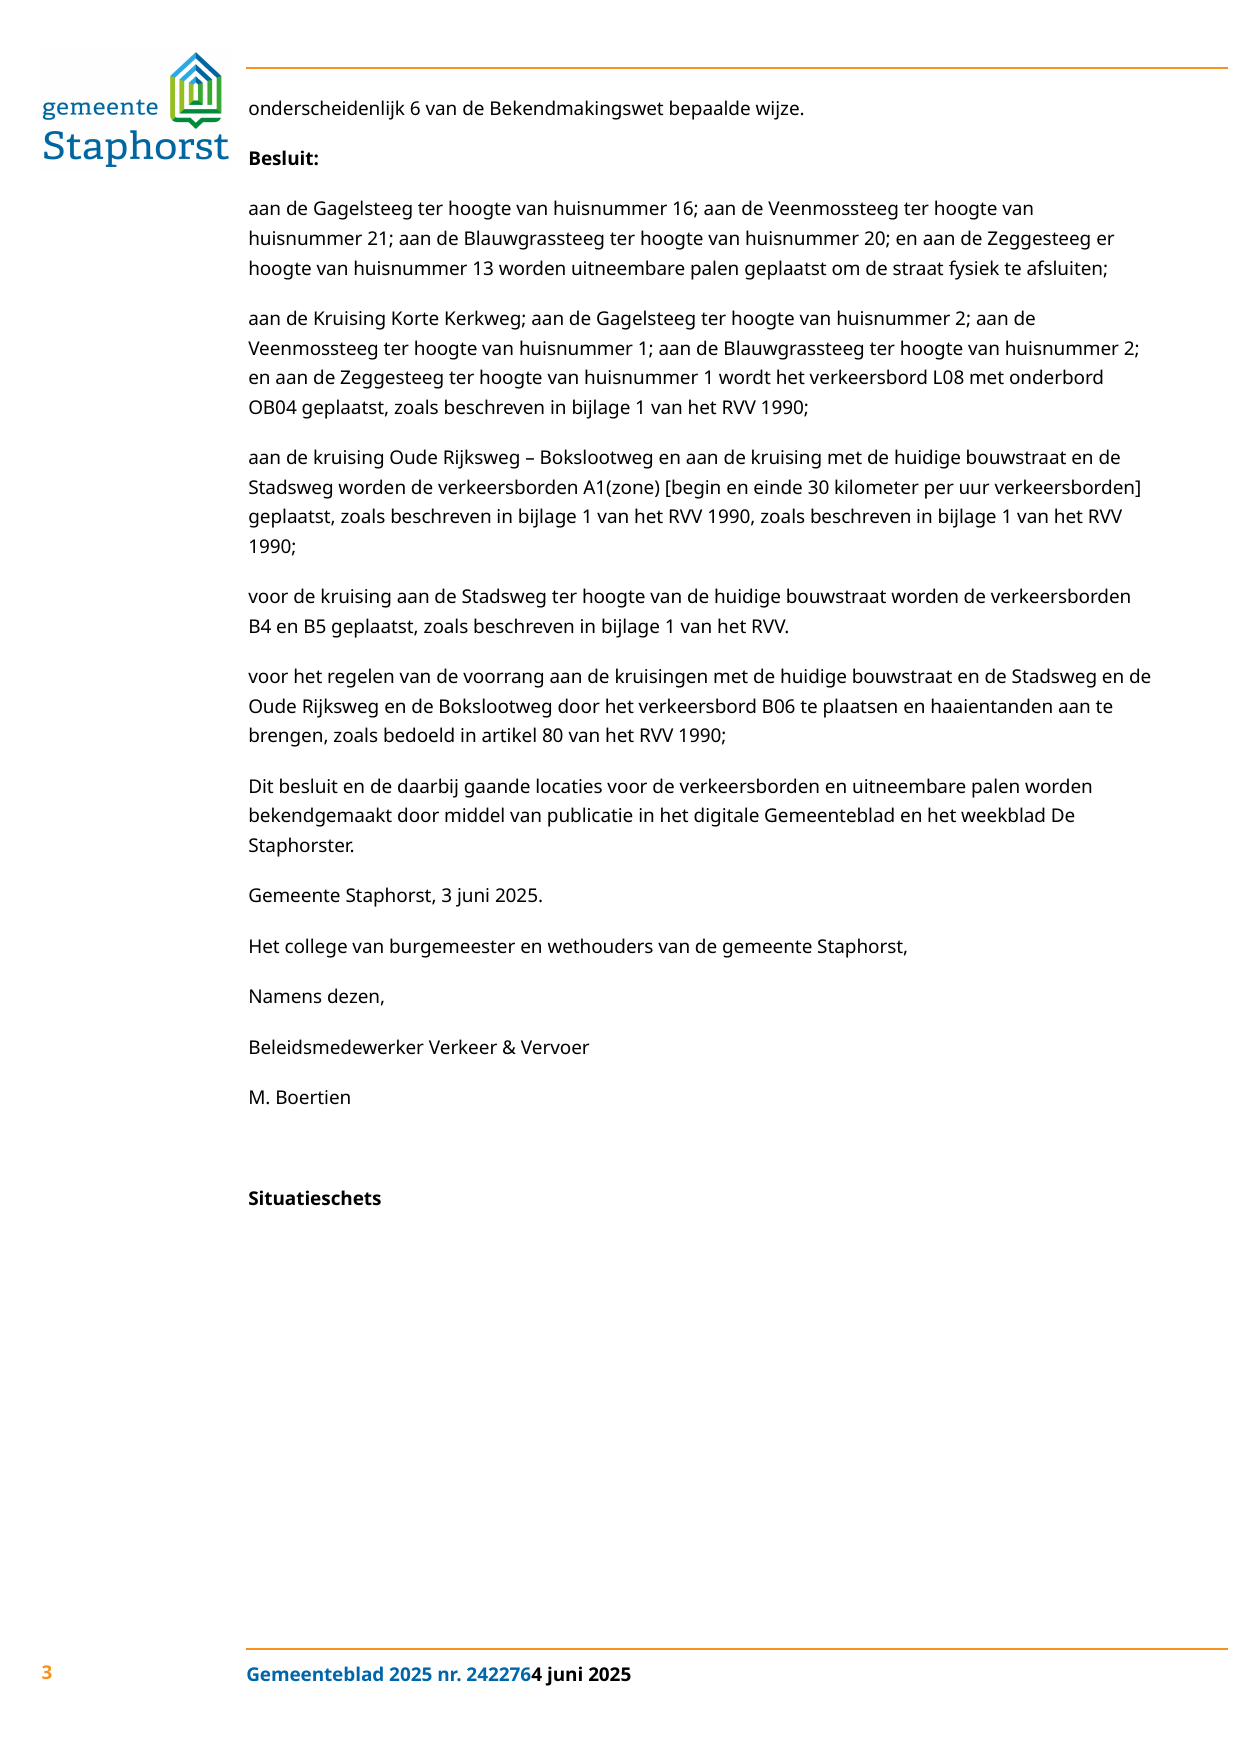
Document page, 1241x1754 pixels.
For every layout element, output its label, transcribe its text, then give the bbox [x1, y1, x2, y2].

text aan de Kruising Korte Kerkweg; aan de Gagelsteeg ter hoogte van huisnummer 2; aan de Veenmossteeg ter hoogte van huisnummer 1; aan de Blauwgrassteeg ter hoogte van huisnummer 2; en aan de Zeggesteeg ter hoogte van huisnummer 1 wordt het verkeersbord L08 met onderbord OB04 geplaatst, zoals beschreven in bijlage 1 van het RVV 1990; [248, 305, 1152, 420]
text aan de Gagelsteeg ter hoogte van huisnummer 16; aan de Veenmossteeg ter hoogte van huisnummer 21; aan de Blauwgrassteeg ter hoogte van huisnummer 20; en aan de Zeggesteeg er hoogte van huisnummer 13 worden uitneembare palen geplaatst om de straat fysiek te afsluiten; [248, 196, 1152, 281]
text onderscheidenlijk 6 van de Bekendmakingswet bepaalde wijze. [248, 95, 1152, 121]
text M. Boertien [248, 1084, 1152, 1110]
text voor het regelen van de voorrang aan de kruisingen met de huidige bouwstraat en de Stadsweg en de Oude Rijksweg en de Bokslootweg door het verkeersbord B06 te plaatsen en haaientanden aan te brengen, zoals bedoeld in artikel 80 van het RVV 1990; [248, 663, 1152, 748]
text voor de kruising aan de Stadsweg ter hoogte van de huidige bouwstraat worden de verkeersborden B4 en B5 geplaatst, zoals beschreven in bijlage 1 van het RVV. [248, 583, 1152, 639]
picture [41, 47, 231, 172]
text Het college van burgemeester en wethouders van de gemeente Staphorst, [248, 933, 1152, 959]
text Beleidsmedewerker Verkeer & Vervoer [248, 1034, 1152, 1060]
text Dit besluit en de daarbij gaande locaties voor de verkeersborden en uitneembare palen worden bekendgemaakt door middel van publicatie in het digitale Gemeenteblad en het weekblad De Staphorster. [248, 773, 1152, 858]
text aan de kruising Oude Rijksweg – Bokslootweg en aan de kruising met de huidige bouwstraat en de Stadsweg worden de verkeersborden A1(zone) [begin en einde 30 kilometer per uur verkeersborden] geplaatst, zoals beschreven in bijlage 1 van het RVV 1990, zoals beschreven in bijlage 1 van het RVV 1990; [248, 444, 1152, 559]
text Situatieschets [248, 1185, 1152, 1211]
text Namens dezen, [248, 983, 1152, 1009]
text Besluit: [248, 145, 1152, 171]
text Gemeente Staphorst, 3 juni 2025. [248, 883, 1152, 908]
